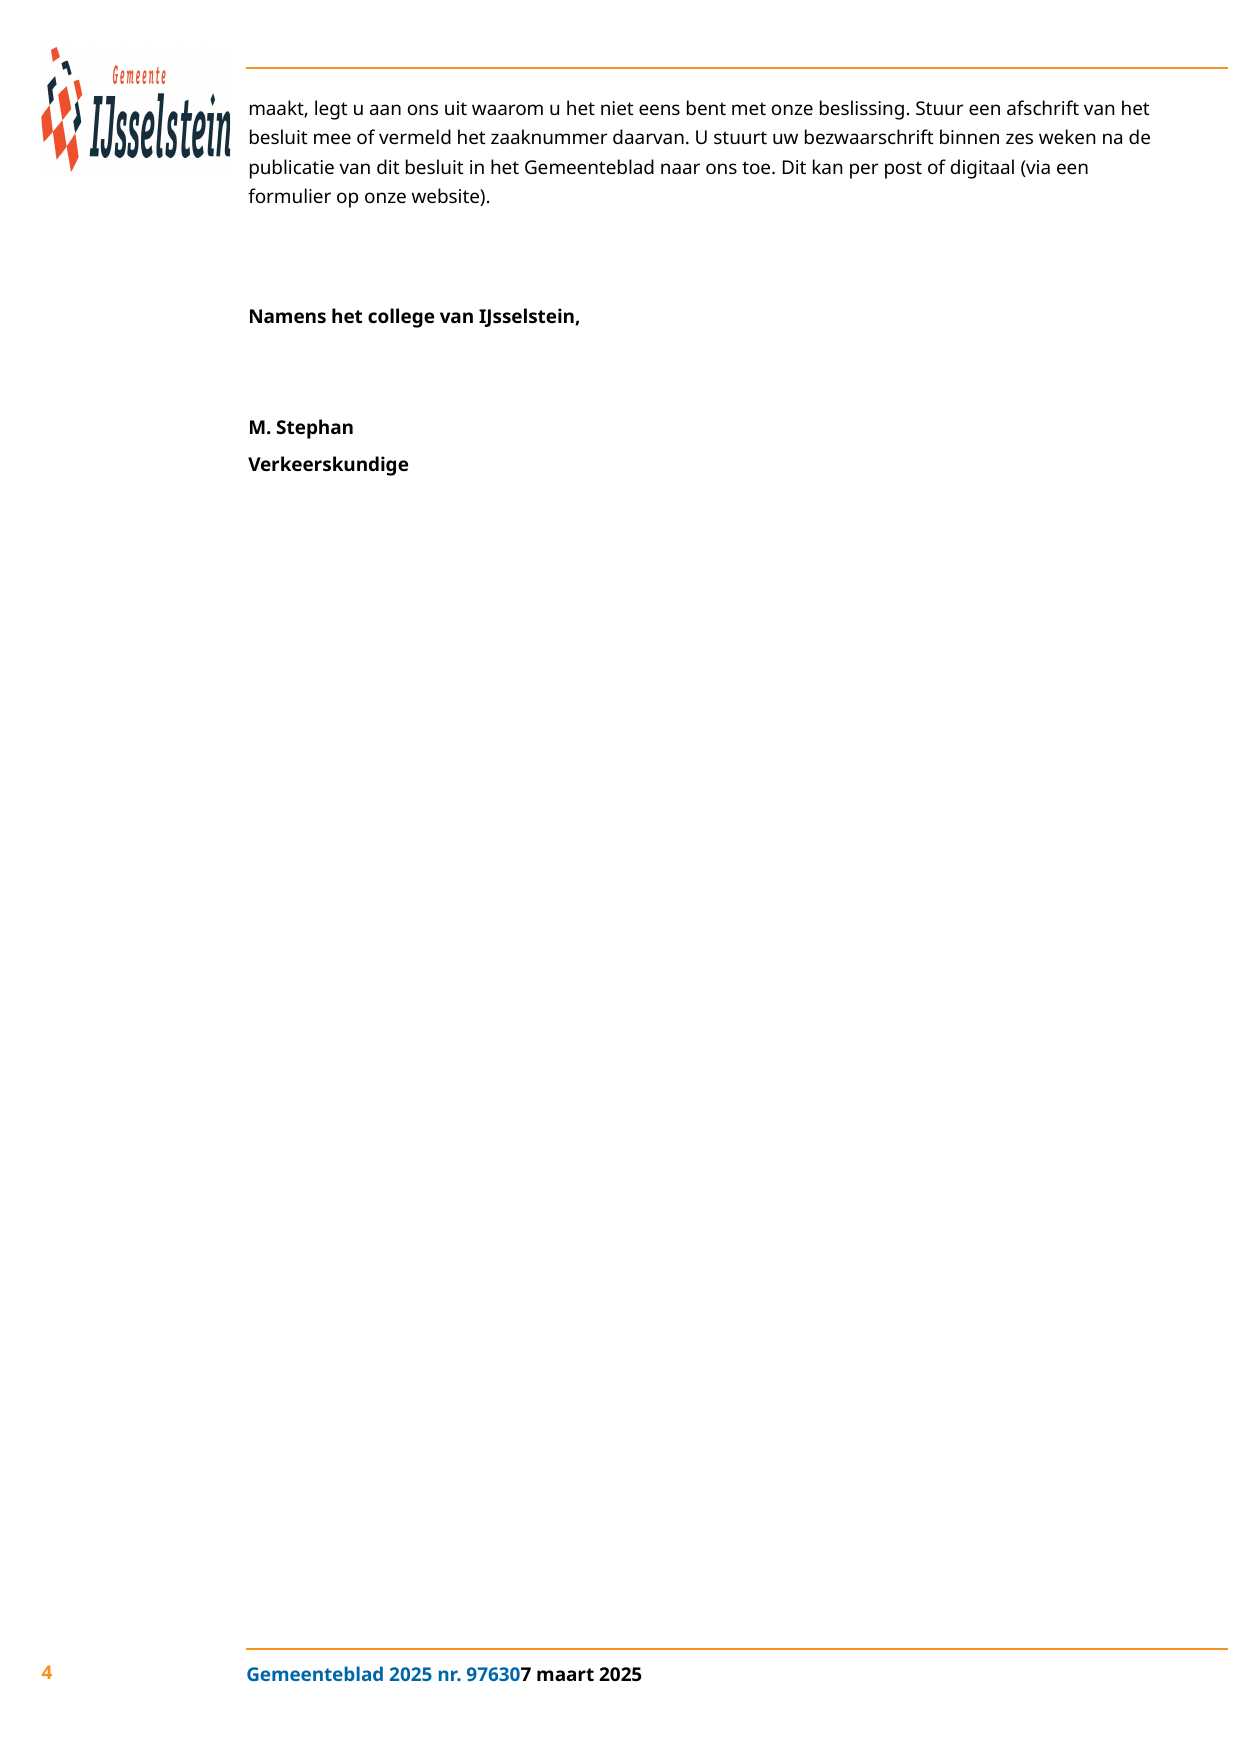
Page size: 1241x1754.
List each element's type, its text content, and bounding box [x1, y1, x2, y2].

picture [41, 47, 231, 172]
text Namens het college van IJsselstein, [248, 308, 1152, 327]
text maakt, legt u aan ons uit waarom u het niet eens bent met onze beslissing. Stuur een afschrift van het besluit mee of vermeld het zaaknummer daarvan. U stuurt uw bezwaarschrift binnen zes weken na de publicatie van dit besluit in het Gemeenteblad naar ons toe. Dit kan per post of digitaal (via een formulier op onze website). [248, 95, 1152, 209]
text M. Stephan [248, 419, 1152, 438]
text Verkeerskundige [248, 456, 1152, 475]
